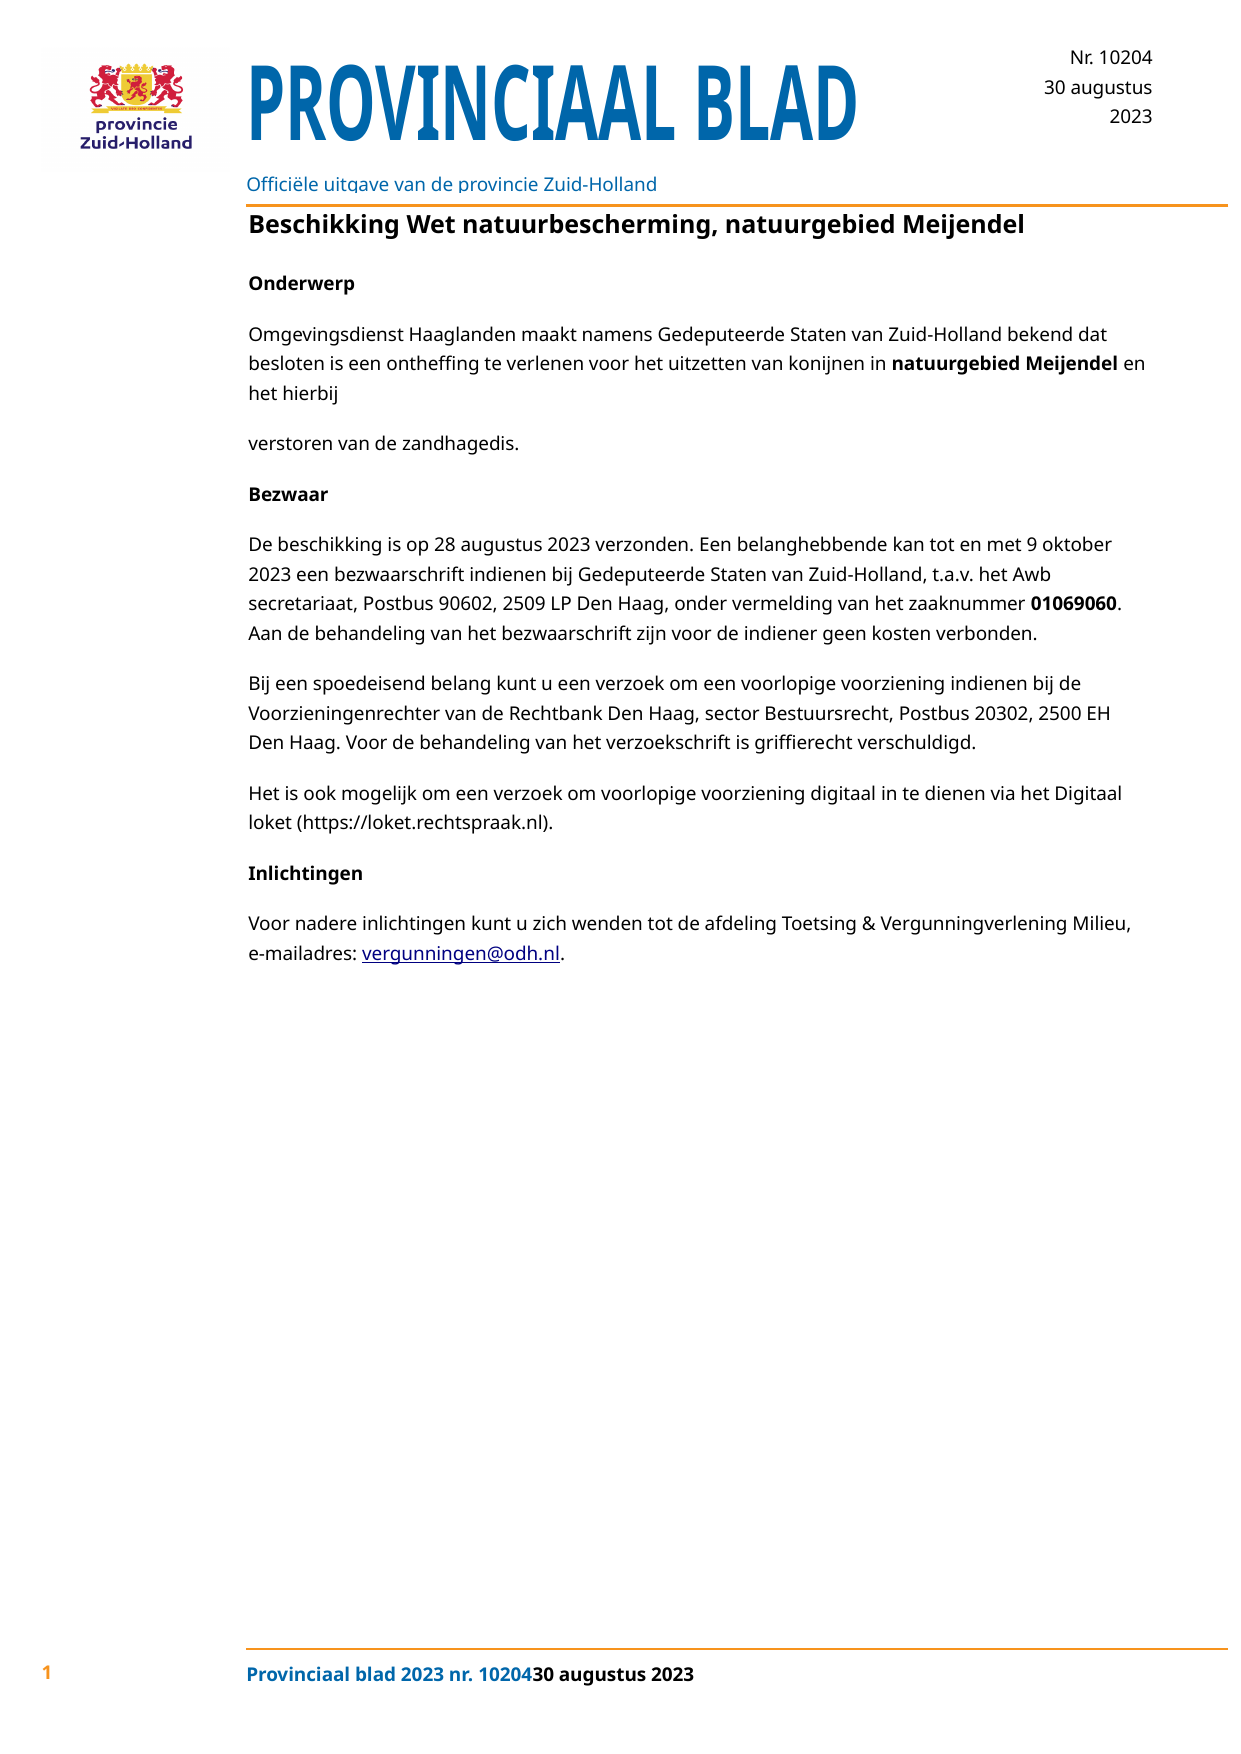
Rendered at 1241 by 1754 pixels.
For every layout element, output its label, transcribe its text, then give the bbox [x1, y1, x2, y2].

text Onderwerp [248, 270, 1152, 296]
text Het is ook mogelijk om een verzoek om voorlopige voorziening digitaal in te dienen via het Digitaal loket (https://loket.rechtspraak.nl). [248, 780, 1152, 835]
text Bezwaar [248, 481, 1152, 506]
picture [41, 47, 231, 172]
text Inlichtingen [248, 860, 1152, 886]
text Beschikking Wet natuurbescherming, natuurgebied Meijendel [248, 207, 1152, 241]
text Voor nadere inlichtingen kunt u zich wenden tot de afdeling Toetsing & Vergunningverlening Milieu, e-mailadres: vergunningen@odh.nl. [248, 910, 1152, 966]
text verstoren van de zandhagedis. [248, 430, 1152, 456]
text De beschikking is op 28 augustus 2023 verzonden. Een belanghebbende kan tot en met 9 oktober 2023 een bezwaarschrift indienen bij Gedeputeerde Staten van Zuid-Holland, t.a.v. het Awb secretariaat, Postbus 90602, 2509 LP Den Haag, onder vermelding van het zaaknummer 01069060. Aan de behandeling van het bezwaarschrift zijn voor de indiener geen kosten verbonden. [248, 531, 1152, 646]
text Bij een spoedeisend belang kunt u een verzoek om een voorlopige voorziening indienen bij de Voorzieningenrechter van de Rechtbank Den Haag, sector Bestuursrecht, Postbus 20302, 2500 EH Den Haag. Voor de behandeling van het verzoekschrift is griffierecht verschuldigd. [248, 670, 1152, 755]
text Omgevingsdienst Haaglanden maakt namens Gedeputeerde Staten van Zuid-Holland bekend dat besloten is een ontheffing te verlenen voor het uitzetten van konijnen in natuurgebied Meijendel en het hierbij [248, 321, 1152, 406]
